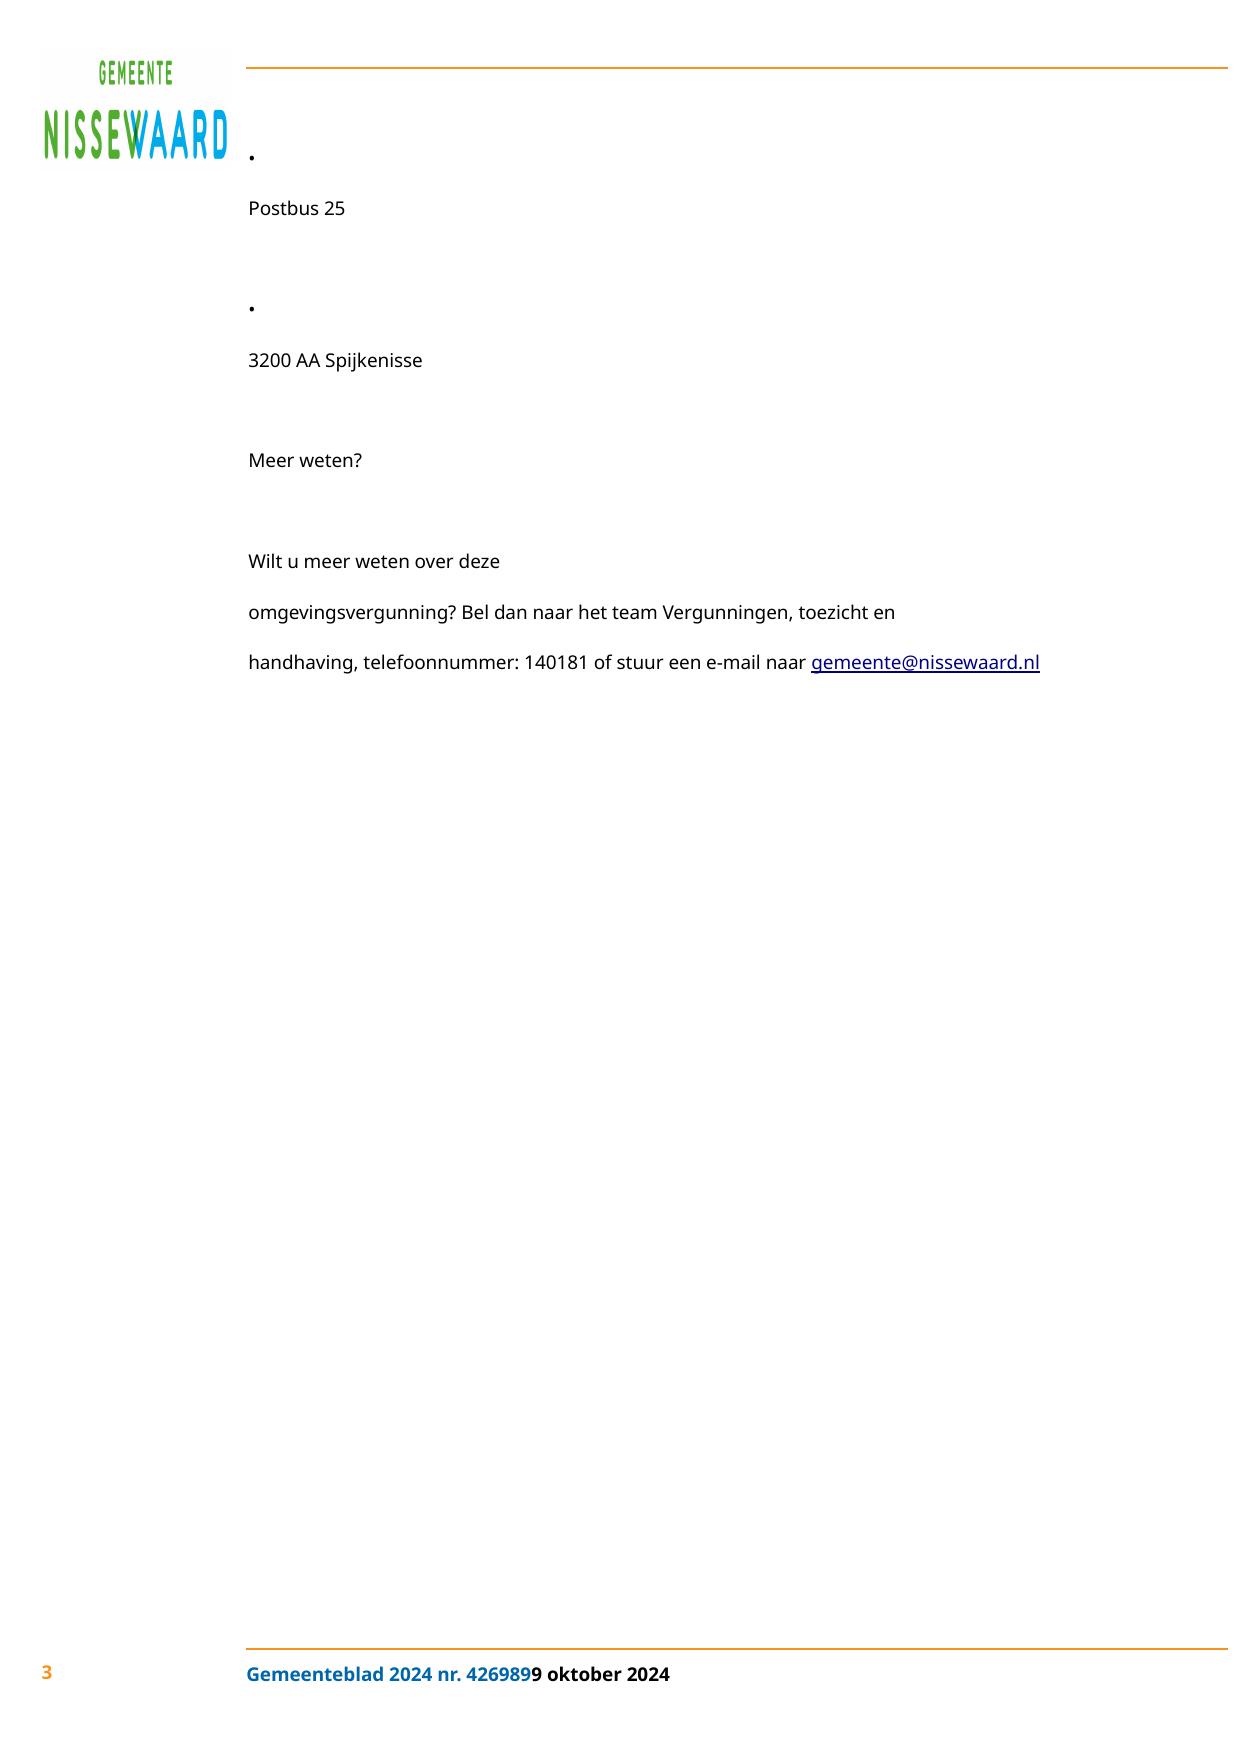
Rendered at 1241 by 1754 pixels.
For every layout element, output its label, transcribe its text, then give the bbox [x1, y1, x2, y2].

text • [248, 296, 1152, 322]
text omgevingsvergunning? Bel dan naar het team Vergunningen, toezicht en [248, 599, 1152, 625]
text Postbus 25 [248, 196, 1152, 221]
text Wilt u meer weten over deze [248, 548, 1152, 574]
text handhaving, telefoonnummer: 140181 of stuur een e-mail naar gemeente@nissewaard.nl [248, 649, 1152, 675]
text Meer weten? [248, 448, 1152, 473]
picture [41, 47, 231, 172]
text • [248, 145, 1152, 171]
text 3200 AA Spijkenisse [248, 347, 1152, 373]
